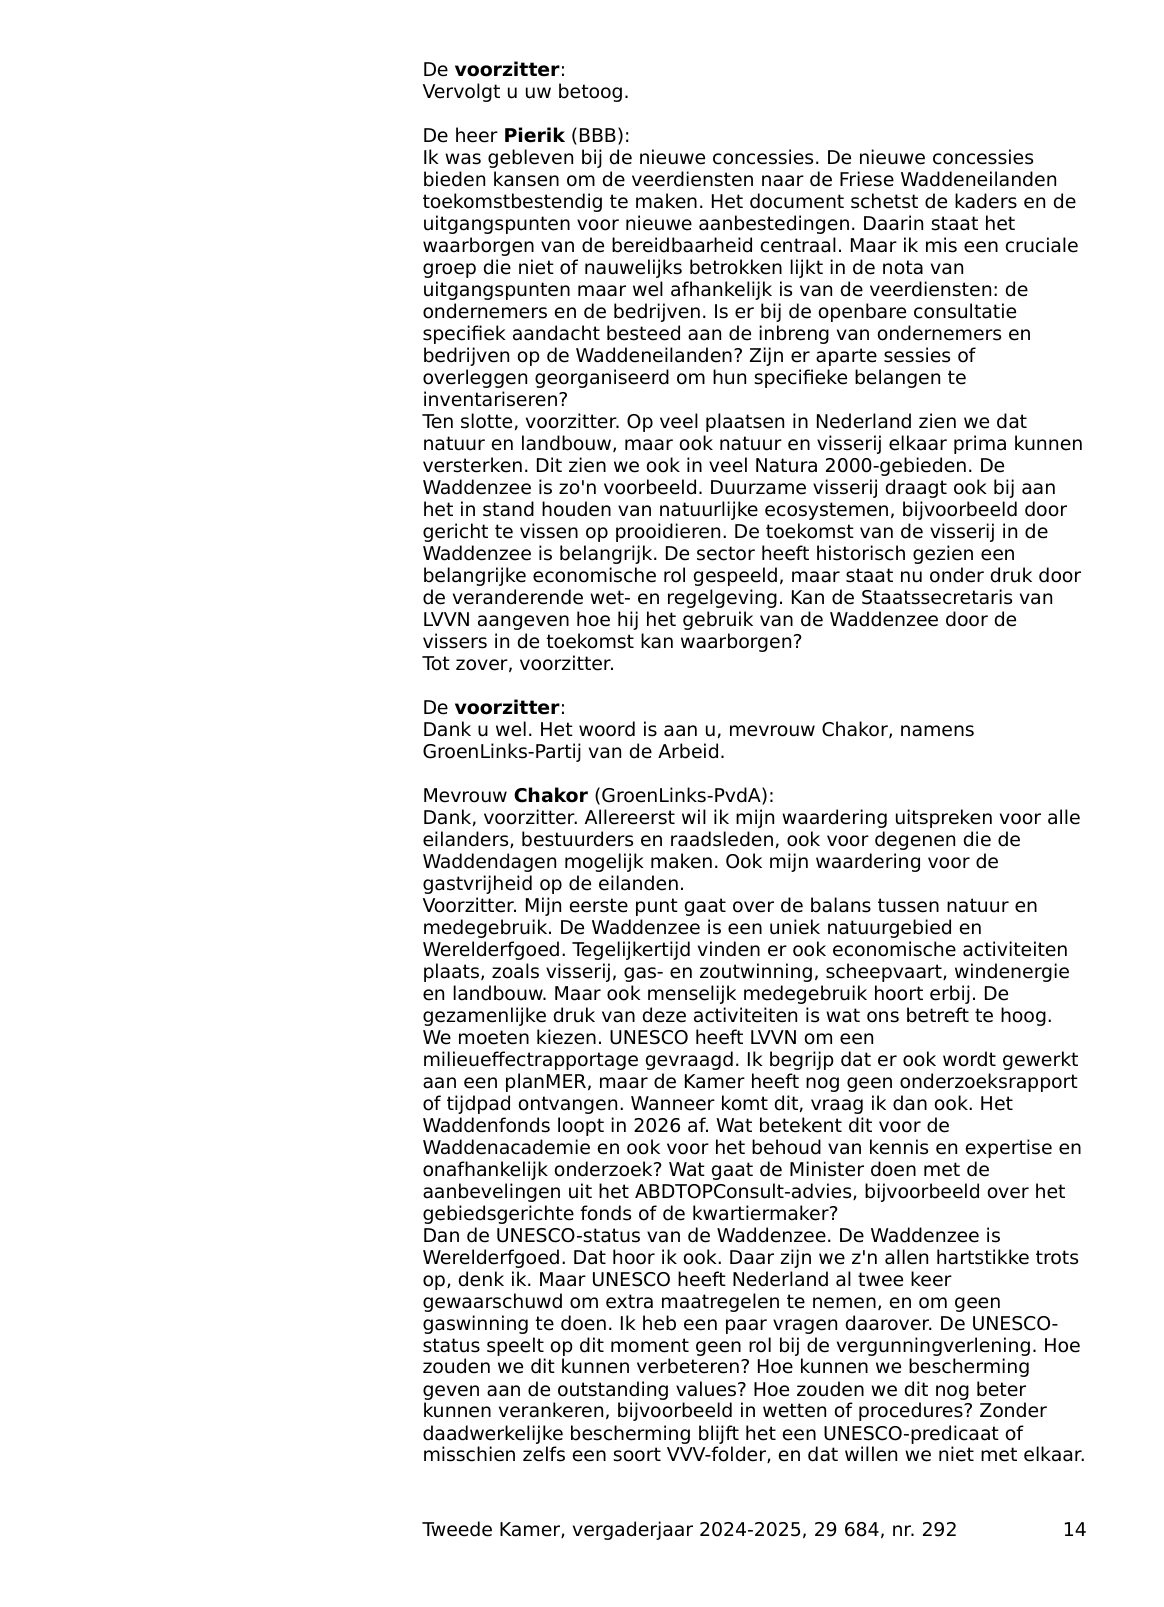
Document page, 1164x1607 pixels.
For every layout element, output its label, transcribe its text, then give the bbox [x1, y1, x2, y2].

text De voorzitter: [422, 59, 1087, 81]
text De voorzitter: [422, 697, 1087, 719]
text Tot zover, voorzitter. [422, 653, 1087, 675]
text De heer Pierik (BBB): [422, 125, 1087, 147]
text Mevrouw Chakor (GroenLinks-PvdA): [422, 785, 1087, 807]
text Dank u wel. Het woord is aan u, mevrouw Chakor, namens GroenLinks-Partij van de Arbeid. [422, 719, 1087, 763]
text Dan de UNESCO-status van de Waddenzee. De Waddenzee is Werelderfgoed. Dat hoor ik ook. Daar zijn we z'n allen hartstikke trots op, denk ik. Maar UNESCO heeft Nederland al twee keer gewaarschuwd om extra maatregelen te nemen, en om geen gaswinning te doen. Ik heb een paar vragen daarover. De UNESCO-status speelt op dit moment geen rol bij de vergunningverlening. Hoe zouden we dit kunnen verbeteren? Hoe kunnen we bescherming geven aan de outstanding values? Hoe zouden we dit nog beter kunnen verankeren, bijvoorbeeld in wetten of procedures? Zonder daadwerkelijke bescherming blijft het een UNESCO-predicaat of misschien zelfs een soort VVV-folder, en dat willen we niet met elkaar. [422, 1224, 1087, 1466]
text Vervolgt u uw betoog. [422, 81, 1087, 103]
text Ik was gebleven bij de nieuwe concessies. De nieuwe concessies bieden kansen om de veerdiensten naar de Friese Waddeneilanden toekomstbestendig te maken. Het document schetst de kaders en de uitgangspunten voor nieuwe aanbestedingen. Daarin staat het waarborgen van de bereidbaarheid centraal. Maar ik mis een cruciale groep die niet of nauwelijks betrokken lijkt in de nota van uitgangspunten maar wel afhankelijk is van de veerdiensten: de ondernemers en de bedrijven. Is er bij de openbare consultatie specifiek aandacht besteed aan de inbreng van ondernemers en bedrijven op de Waddeneilanden? Zijn er aparte sessies of overleggen georganiseerd om hun specifieke belangen te inventariseren? [422, 147, 1087, 411]
text Dank, voorzitter. Allereerst wil ik mijn waardering uitspreken voor alle eilanders, bestuurders en raadsleden, ook voor degenen die de Waddendagen mogelijk maken. Ook mijn waardering voor de gastvrijheid op de eilanden. [422, 807, 1087, 895]
text Voorzitter. Mijn eerste punt gaat over de balans tussen natuur en medegebruik. De Waddenzee is een uniek natuurgebied en Werelderfgoed. Tegelijkertijd vinden er ook economische activiteiten plaats, zoals visserij, gas- en zoutwinning, scheepvaart, windenergie en landbouw. Maar ook menselijk medegebruik hoort erbij. De gezamenlijke druk van deze activiteiten is wat ons betreft te hoog. We moeten kiezen. UNESCO heeft LVVN om een milieueffectrapportage gevraagd. Ik begrijp dat er ook wordt gewerkt aan een planMER, maar de Kamer heeft nog geen onderzoeksrapport of tijdpad ontvangen. Wanneer komt dit, vraag ik dan ook. Het Waddenfonds loopt in 2026 af. Wat betekent dit voor de Waddenacademie en ook voor het behoud van kennis en expertise en onafhankelijk onderzoek? Wat gaat de Minister doen met de aanbevelingen uit het ABDTOPConsult-advies, bijvoorbeeld over het gebiedsgerichte fonds of de kwartiermaker? [422, 895, 1087, 1224]
text Ten slotte, voorzitter. Op veel plaatsen in Nederland zien we dat natuur en landbouw, maar ook natuur en visserij elkaar prima kunnen versterken. Dit zien we ook in veel Natura 2000-gebieden. De Waddenzee is zo'n voorbeeld. Duurzame visserij draagt ook bij aan het in stand houden van natuurlijke ecosystemen, bijvoorbeeld door gericht te vissen op prooidieren. De toekomst van de visserij in de Waddenzee is belangrijk. De sector heeft historisch gezien een belangrijke economische rol gespeeld, maar staat nu onder druk door de veranderende wet- en regelgeving. Kan de Staatssecretaris van LVVN aangeven hoe hij het gebruik van de Waddenzee door de vissers in de toekomst kan waarborgen? [422, 411, 1087, 653]
